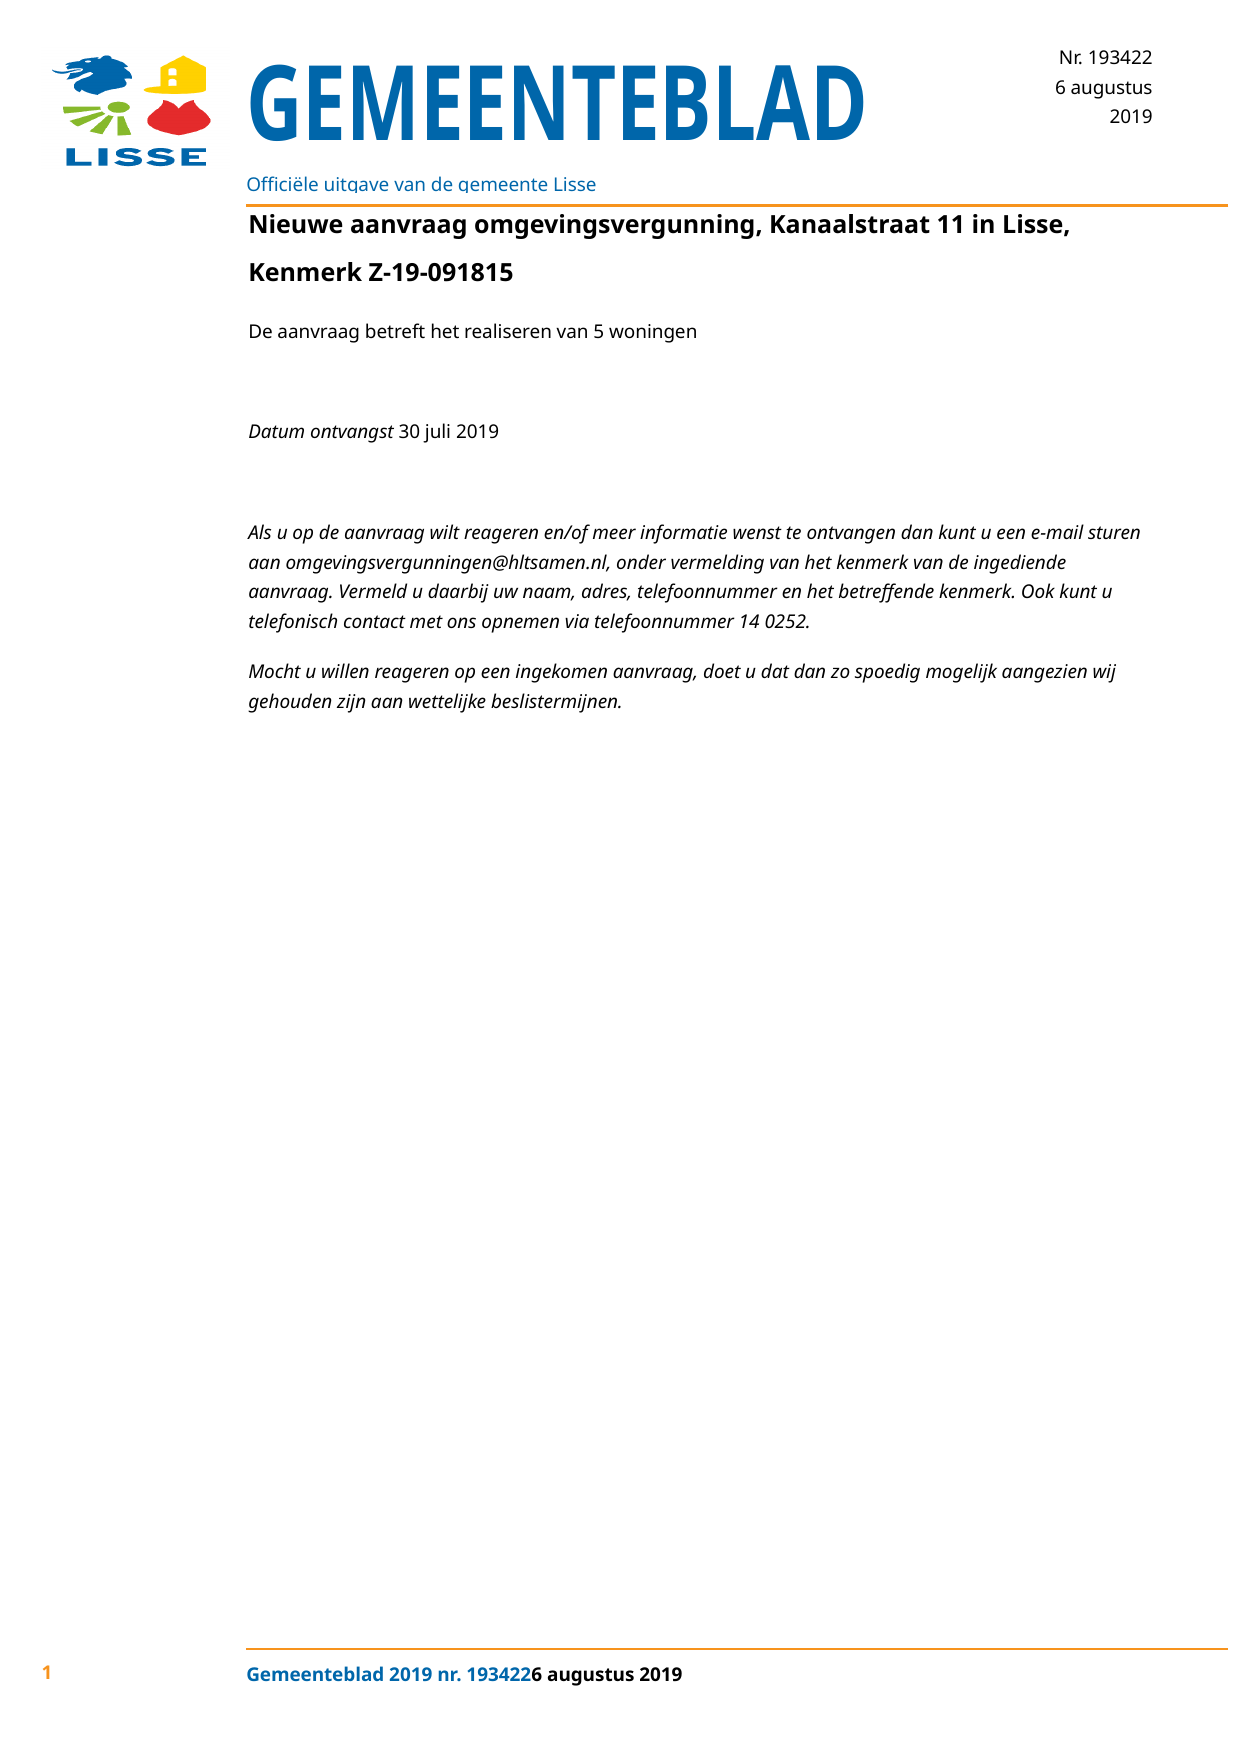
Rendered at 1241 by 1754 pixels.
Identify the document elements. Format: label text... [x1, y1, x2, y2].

picture [41, 47, 231, 172]
text Mocht u willen reageren op een ingekomen aanvraag, doet u dat dan zo spoedig mogelijk aangezien wij gehouden zijn aan wettelijke beslistermijnen. [248, 659, 1152, 714]
text Datum ontvangst 30 juli 2019 [248, 419, 1152, 444]
text Als u op de aanvraag wilt reageren en/of meer informatie wenst te ontvangen dan kunt u een e-mail sturen aan omgevingsvergunningen@hltsamen.nl, onder vermelding van het kenmerk van de ingediende aanvraag. Vermeld u daarbij uw naam, adres, telefoonnummer en het betreffende kenmerk. Ook kunt u telefonisch contact met ons opnemen via telefoonnummer 14 0252. [248, 519, 1152, 634]
text Nieuwe aanvraag omgevingsvergunning, Kanaalstraat 11 in Lisse, Kenmerk Z-19-091815 [248, 207, 1152, 288]
text De aanvraag betreft het realiseren van 5 woningen [248, 318, 1152, 344]
